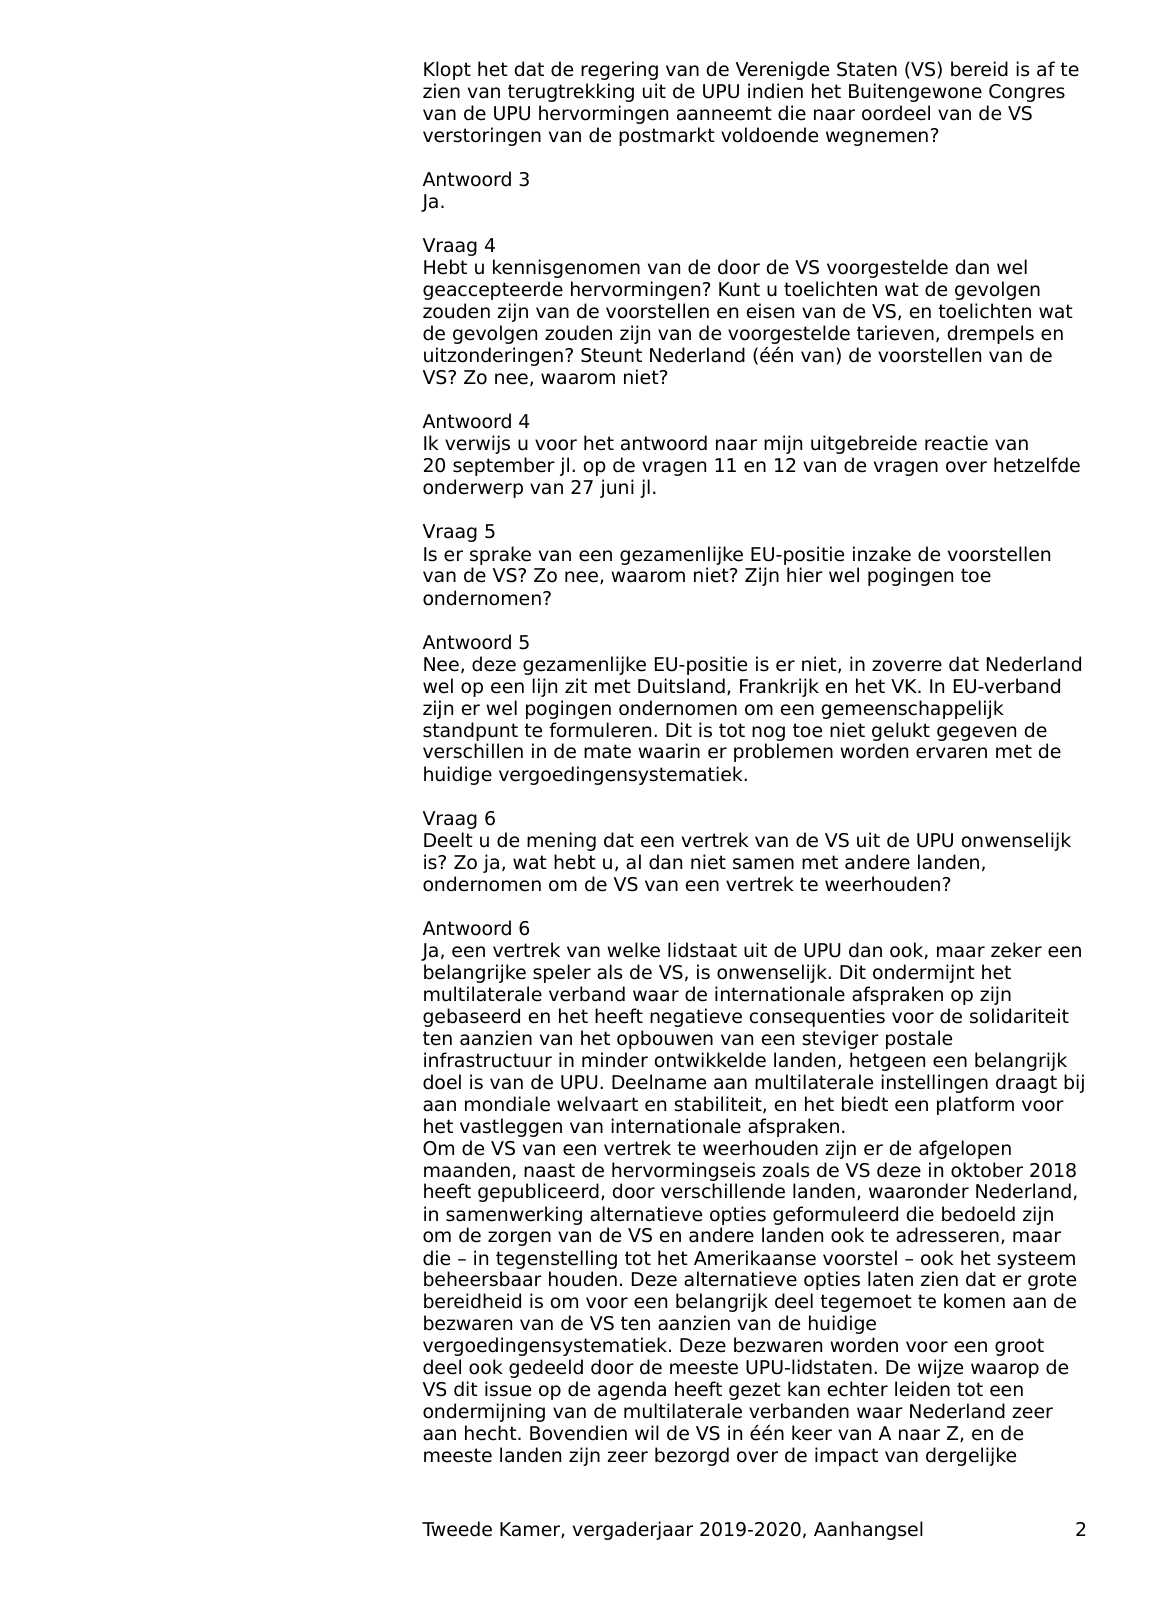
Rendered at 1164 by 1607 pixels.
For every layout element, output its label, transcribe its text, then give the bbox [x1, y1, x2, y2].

text Klopt het dat de regering van de Verenigde Staten (VS) bereid is af te zien van terugtrekking uit de UPU indien het Buitengewone Congres van de UPU hervormingen aanneemt die naar oordeel van de VS verstoringen van de postmarkt voldoende wegnemen? [422, 59, 1087, 147]
text Antwoord 5 [422, 632, 1087, 653]
text Deelt u de mening dat een vertrek van de VS uit de UPU onwenselijk is? Zo ja, wat hebt u, al dan niet samen met andere landen, ondernomen om de VS van een vertrek te weerhouden? [422, 829, 1087, 896]
text Nee, deze gezamenlijke EU-positie is er niet, in zoverre dat Nederland wel op een lijn zit met Duitsland, Frankrijk en het VK. In EU-verband zijn er wel pogingen ondernomen om een gemeenschappelijk standpunt te formuleren. Dit is tot nog toe niet gelukt gegeven de verschillen in de mate waarin er problemen worden ervaren met de huidige vergoedingensystematiek. [422, 653, 1087, 785]
text Ja, een vertrek van welke lidstaat uit de UPU dan ook, maar zeker een belangrijke speler als de VS, is onwenselijk. Dit ondermijnt het multilaterale verband waar de internationale afspraken op zijn gebaseerd en het heeft negatieve consequenties voor de solidariteit ten aanzien van het opbouwen van een steviger postale infrastructuur in minder ontwikkelde landen, hetgeen een belangrijk doel is van de UPU. Deelname aan multilaterale instellingen draagt bij aan mondiale welvaart en stabiliteit, en het biedt een platform voor het vastleggen van internationale afspraken. [422, 940, 1087, 1137]
text Vraag 6 [422, 808, 1087, 829]
text Ja. [422, 191, 1087, 213]
text Ik verwijs u voor het antwoord naar mijn uitgebreide reactie van 20 september jl. op de vragen 11 en 12 van de vragen over hetzelfde onderwerp van 27 juni jl. [422, 433, 1087, 499]
text Om de VS van een vertrek te weerhouden zijn er de afgelopen maanden, naast de hervormingseis zoals de VS deze in oktober 2018 heeft gepubliceerd, door verschillende landen, waaronder Nederland, in samenwerking alternatieve opties geformuleerd die bedoeld zijn om de zorgen van de VS en andere landen ook te adresseren, maar die – in tegenstelling tot het Amerikaanse voorstel – ook het systeem beheersbaar houden. Deze alternatieve opties laten zien dat er grote bereidheid is om voor een belangrijk deel tegemoet te komen aan de bezwaren van de VS ten aanzien van de huidige vergoedingensystematiek. Deze bezwaren worden voor een groot deel ook gedeeld door de meeste UPU-lidstaten. De wijze waarop de VS dit issue op de agenda heeft gezet kan echter leiden tot een ondermijning van de multilaterale verbanden waar Nederland zeer aan hecht. Bovendien wil de VS in één keer van A naar Z, en de meeste landen zijn zeer bezorgd over de impact van dergelijke [422, 1137, 1087, 1467]
text Hebt u kennisgenomen van de door de VS voorgestelde dan wel geaccepteerde hervormingen? Kunt u toelichten wat de gevolgen zouden zijn van de voorstellen en eisen van de VS, en toelichten wat de gevolgen zouden zijn van de voorgestelde tarieven, drempels en uitzonderingen? Steunt Nederland (één van) de voorstellen van de VS? Zo nee, waarom niet? [422, 257, 1087, 389]
text Antwoord 6 [422, 918, 1087, 940]
text Antwoord 3 [422, 169, 1087, 191]
text Vraag 5 [422, 521, 1087, 543]
text Is er sprake van een gezamenlijke EU-positie inzake de voorstellen van de VS? Zo nee, waarom niet? Zijn hier wel pogingen toe ondernomen? [422, 543, 1087, 609]
text Antwoord 4 [422, 411, 1087, 433]
text Vraag 4 [422, 235, 1087, 257]
